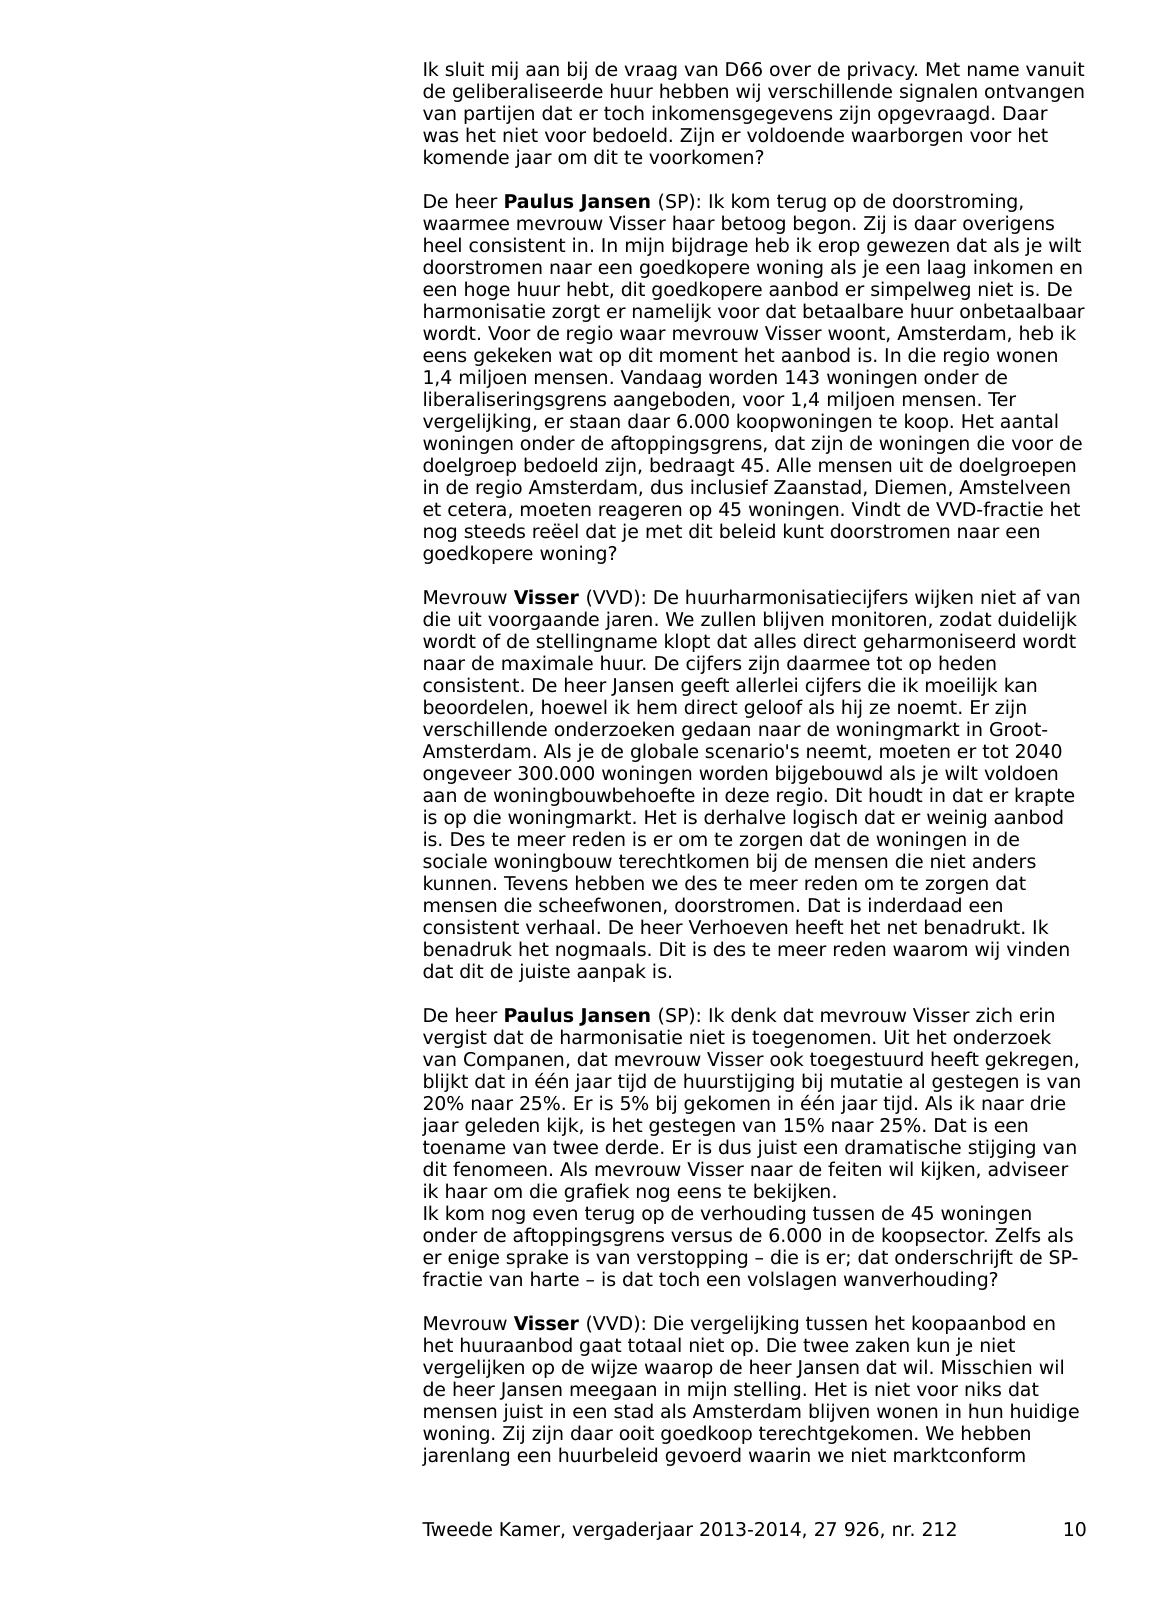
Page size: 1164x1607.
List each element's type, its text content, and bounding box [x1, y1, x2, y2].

text De heer Paulus Jansen (SP): Ik kom terug op de doorstroming, waarmee mevrouw Visser haar betoog begon. Zij is daar overigens heel consistent in. In mijn bijdrage heb ik erop gewezen dat als je wilt doorstromen naar een goedkopere woning als je een laag inkomen en een hoge huur hebt, dit goedkopere aanbod er simpelweg niet is. De harmonisatie zorgt er namelijk voor dat betaalbare huur onbetaalbaar wordt. Voor de regio waar mevrouw Visser woont, Amsterdam, heb ik eens gekeken wat op dit moment het aanbod is. In die regio wonen 1,4 miljoen mensen. Vandaag worden 143 woningen onder de liberaliseringsgrens aangeboden, voor 1,4 miljoen mensen. Ter vergelijking, er staan daar 6.000 koopwoningen te koop. Het aantal woningen onder de aftoppingsgrens, dat zijn de woningen die voor de doelgroep bedoeld zijn, bedraagt 45. Alle mensen uit de doelgroepen in de regio Amsterdam, dus inclusief Zaanstad, Diemen, Amstelveen et cetera, moeten reageren op 45 woningen. Vindt de VVD-fractie het nog steeds reëel dat je met dit beleid kunt doorstromen naar een goedkopere woning? [422, 191, 1087, 565]
text Ik kom nog even terug op de verhouding tussen de 45 woningen onder de aftoppingsgrens versus de 6.000 in de koopsector. Zelfs als er enige sprake is van verstopping – die is er; dat onderschrijft de SP-fractie van harte – is dat toch een volslagen wanverhouding? [422, 1203, 1087, 1291]
text Ik sluit mij aan bij de vraag van D66 over de privacy. Met name vanuit de geliberaliseerde huur hebben wij verschillende signalen ontvangen van partijen dat er toch inkomensgegevens zijn opgevraagd. Daar was het niet voor bedoeld. Zijn er voldoende waarborgen voor het komende jaar om dit te voorkomen? [422, 59, 1087, 169]
text Mevrouw Visser (VVD): Die vergelijking tussen het koopaanbod en het huuraanbod gaat totaal niet op. Die twee zaken kun je niet vergelijken op de wijze waarop de heer Jansen dat wil. Misschien wil de heer Jansen meegaan in mijn stelling. Het is niet voor niks dat mensen juist in een stad als Amsterdam blijven wonen in hun huidige woning. Zij zijn daar ooit goedkoop terechtgekomen. We hebben jarenlang een huurbeleid gevoerd waarin we niet marktconform [422, 1313, 1087, 1467]
text De heer Paulus Jansen (SP): Ik denk dat mevrouw Visser zich erin vergist dat de harmonisatie niet is toegenomen. Uit het onderzoek van Companen, dat mevrouw Visser ook toegestuurd heeft gekregen, blijkt dat in één jaar tijd de huurstijging bij mutatie al gestegen is van 20% naar 25%. Er is 5% bij gekomen in één jaar tijd. Als ik naar drie jaar geleden kijk, is het gestegen van 15% naar 25%. Dat is een toename van twee derde. Er is dus juist een dramatische stijging van dit fenomeen. Als mevrouw Visser naar de feiten wil kijken, adviseer ik haar om die grafiek nog eens te bekijken. [422, 1005, 1087, 1203]
text Mevrouw Visser (VVD): De huurharmonisatiecijfers wijken niet af van die uit voorgaande jaren. We zullen blijven monitoren, zodat duidelijk wordt of de stellingname klopt dat alles direct geharmoniseerd wordt naar de maximale huur. De cijfers zijn daarmee tot op heden consistent. De heer Jansen geeft allerlei cijfers die ik moeilijk kan beoordelen, hoewel ik hem direct geloof als hij ze noemt. Er zijn verschillende onderzoeken gedaan naar de woningmarkt in Groot-Amsterdam. Als je de globale scenario's neemt, moeten er tot 2040 ongeveer 300.000 woningen worden bijgebouwd als je wilt voldoen aan de woningbouwbehoefte in deze regio. Dit houdt in dat er krapte is op die woningmarkt. Het is derhalve logisch dat er weinig aanbod is. Des te meer reden is er om te zorgen dat de woningen in de sociale woningbouw terechtkomen bij de mensen die niet anders kunnen. Tevens hebben we des te meer reden om te zorgen dat mensen die scheefwonen, doorstromen. Dat is inderdaad een consistent verhaal. De heer Verhoeven heeft het net benadrukt. Ik benadruk het nogmaals. Dit is des te meer reden waarom wij vinden dat dit de juiste aanpak is. [422, 587, 1087, 983]
